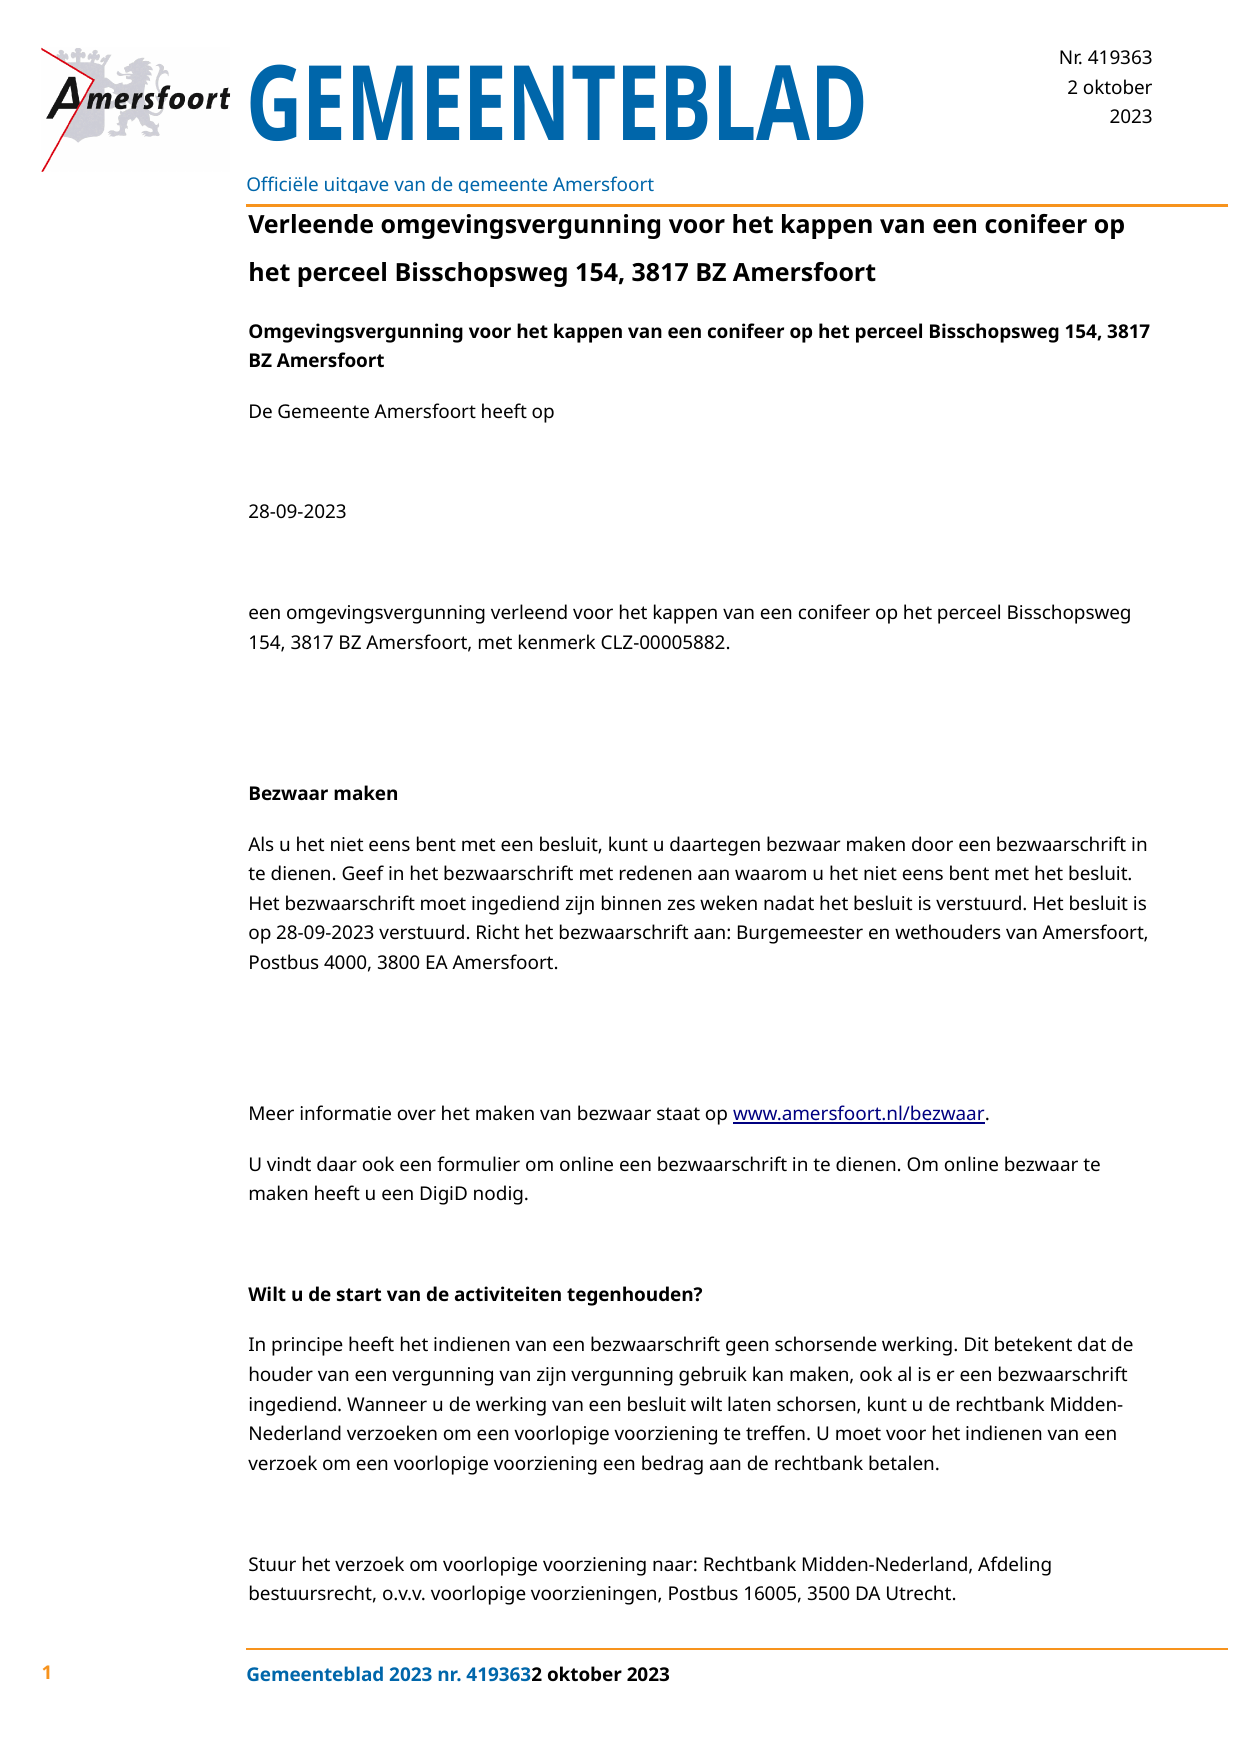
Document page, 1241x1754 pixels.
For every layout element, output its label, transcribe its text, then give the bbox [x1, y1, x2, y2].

text U vindt daar ook een formulier om online een bezwaarschrift in te dienen. Om online bezwaar te maken heeft u een DigiD nodig. [248, 1151, 1152, 1206]
text Bezwaar maken [248, 780, 1152, 806]
text Meer informatie over het maken van bezwaar staat op www.amersfoort.nl/bezwaar. [248, 1100, 1152, 1126]
picture [41, 47, 231, 172]
text Verleende omgevingsvergunning voor het kappen van een conifeer op het perceel Bisschopsweg 154, 3817 BZ Amersfoort [248, 207, 1152, 288]
text In principe heeft het indienen van een bezwaarschrift geen schorsende werking. Dit betekent dat de houder van een vergunning van zijn vergunning gebruik kan maken, ook al is er een bezwaarschrift ingediend. Wanneer u de werking van een besluit wilt laten schorsen, kunt u de rechtbank Midden-Nederland verzoeken om een voorlopige voorziening te treffen. U moet voor het indienen van een verzoek om een voorlopige voorziening een bedrag aan de rechtbank betalen. [248, 1332, 1152, 1476]
text De Gemeente Amersfoort heeft op [248, 398, 1152, 424]
text een omgevingsvergunning verleend voor het kappen van een conifeer op het perceel Bisschopsweg 154, 3817 BZ Amersfoort, met kenmerk CLZ-00005882. [248, 599, 1152, 655]
text Wilt u de start van de activiteiten tegenhouden? [248, 1281, 1152, 1307]
text Stuur het verzoek om voorlopige voorziening naar: Rechtbank Midden-Nederland, Afdeling bestuursrecht, o.v.v. voorlopige voorzieningen, Postbus 16005, 3500 DA Utrecht. [248, 1551, 1152, 1606]
text Als u het niet eens bent met een besluit, kunt u daartegen bezwaar maken door een bezwaarschrift in te dienen. Geef in het bezwaarschrift met redenen aan waarom u het niet eens bent met het besluit. Het bezwaarschrift moet ingediend zijn binnen zes weken nadat het besluit is verstuurd. Het besluit is op 28-09-2023 verstuurd. Richt het bezwaarschrift aan: Burgemeester en wethouders van Amersfoort, Postbus 4000, 3800 EA Amersfoort. [248, 831, 1152, 975]
text 28-09-2023 [248, 499, 1152, 524]
text Omgevingsvergunning voor het kappen van een conifeer op het perceel Bisschopsweg 154, 3817 BZ Amersfoort [248, 318, 1152, 373]
